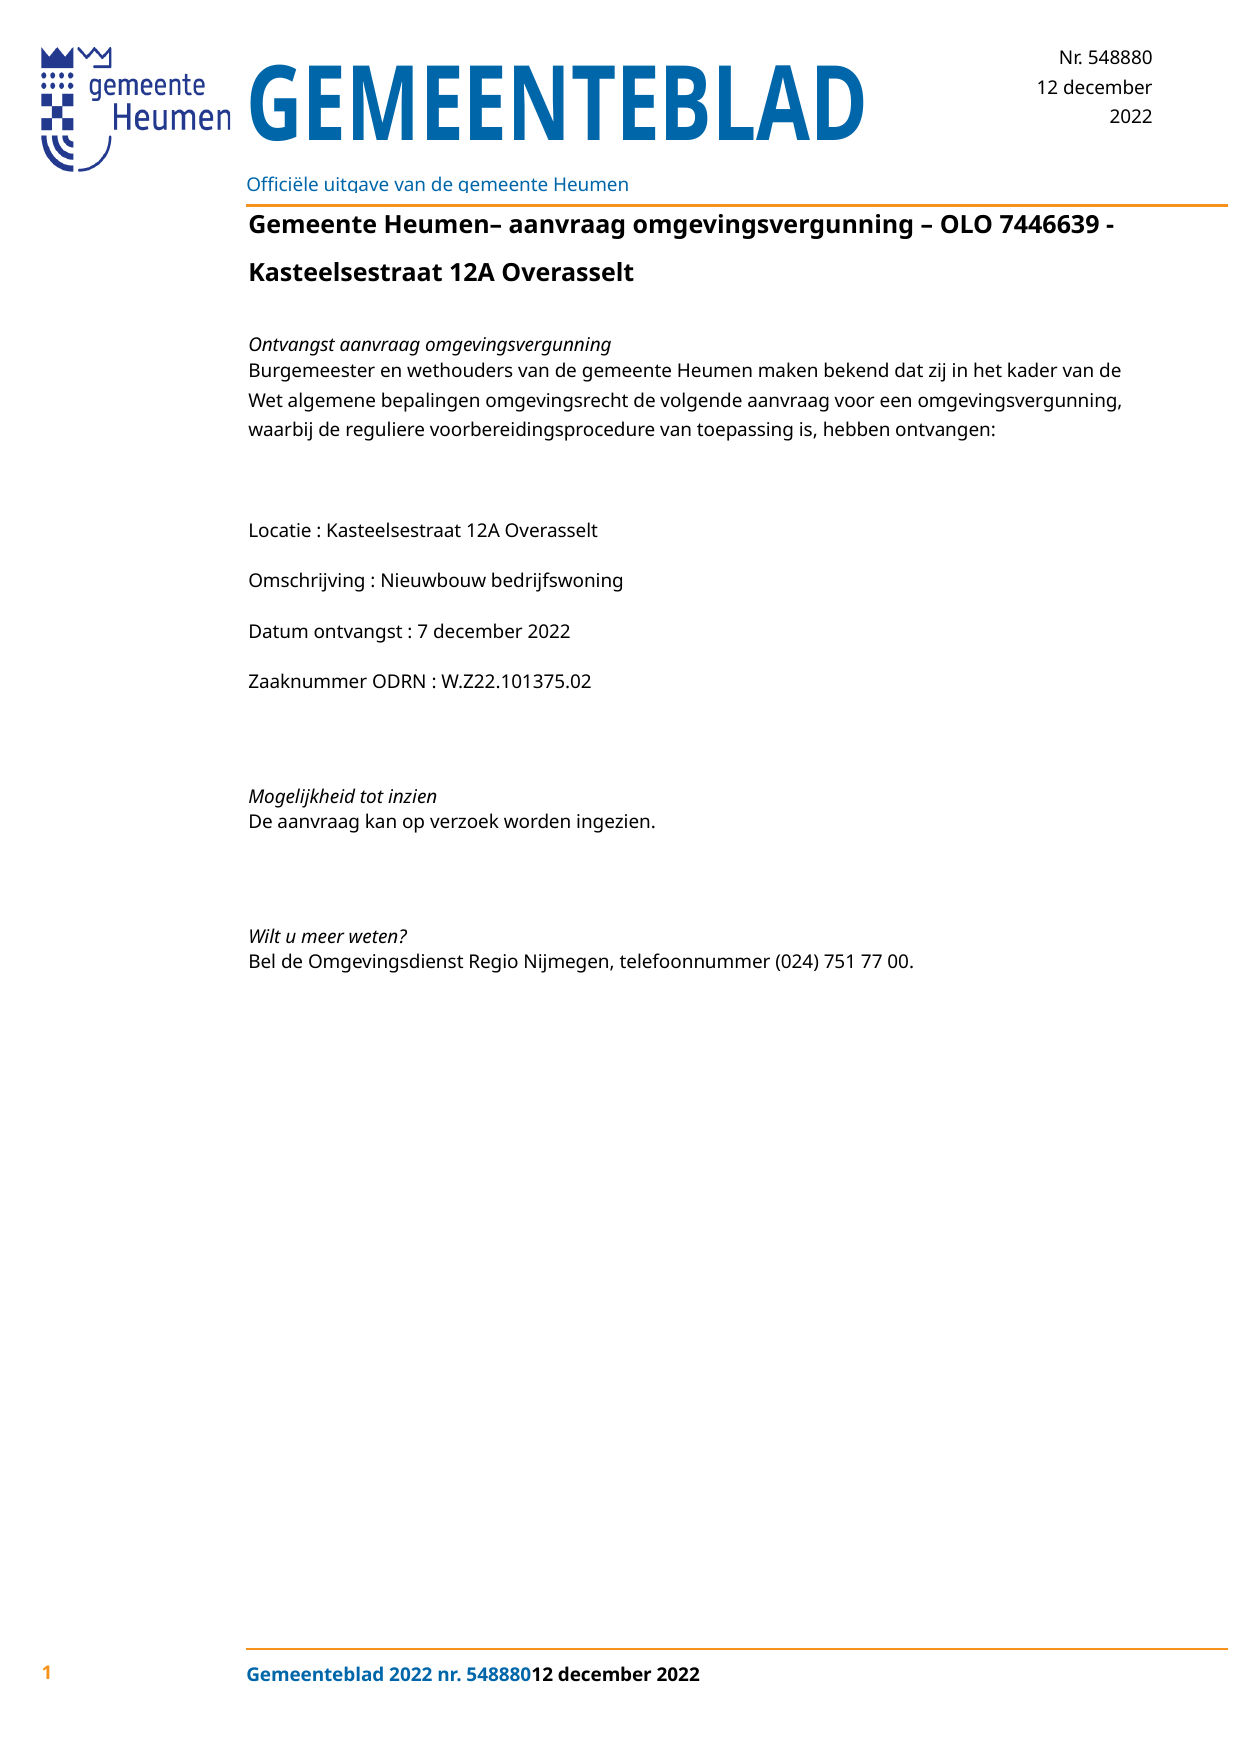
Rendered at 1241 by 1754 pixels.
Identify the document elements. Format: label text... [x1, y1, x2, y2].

text Gemeente Heumen– aanvraag omgevingsvergunning – OLO 7446639 - Kasteelsestraat 12A Overasselt [248, 207, 1152, 288]
picture [41, 47, 231, 172]
text Locatie : Kasteelsestraat 12A Overasselt [248, 517, 1152, 543]
text Datum ontvangst : 7 december 2022 [248, 618, 1152, 644]
text Mogelijkheid tot inzien [248, 783, 1152, 808]
text Zaaknummer ODRN : W.Z22.101375.02 [248, 668, 1152, 694]
text Wilt u meer weten? [248, 923, 1152, 949]
text Burgemeester en wethouders van de gemeente Heumen maken bekend dat zij in het kader van de Wet algemene bepalingen omgevingsrecht de volgende aanvraag voor een omgevingsvergunning, waarbij de reguliere voorbereidingsprocedure van toepassing is, hebben ontvangen: [248, 357, 1152, 442]
text Bel de Omgevingsdienst Regio Nijmegen, telefoonnummer (024) 751 77 00. [248, 949, 1152, 974]
text Omschrijving : Nieuwbouw bedrijfswoning [248, 568, 1152, 593]
text De aanvraag kan op verzoek worden ingezien. [248, 808, 1152, 834]
text Ontvangst aanvraag omgevingsvergunning [248, 331, 1152, 357]
